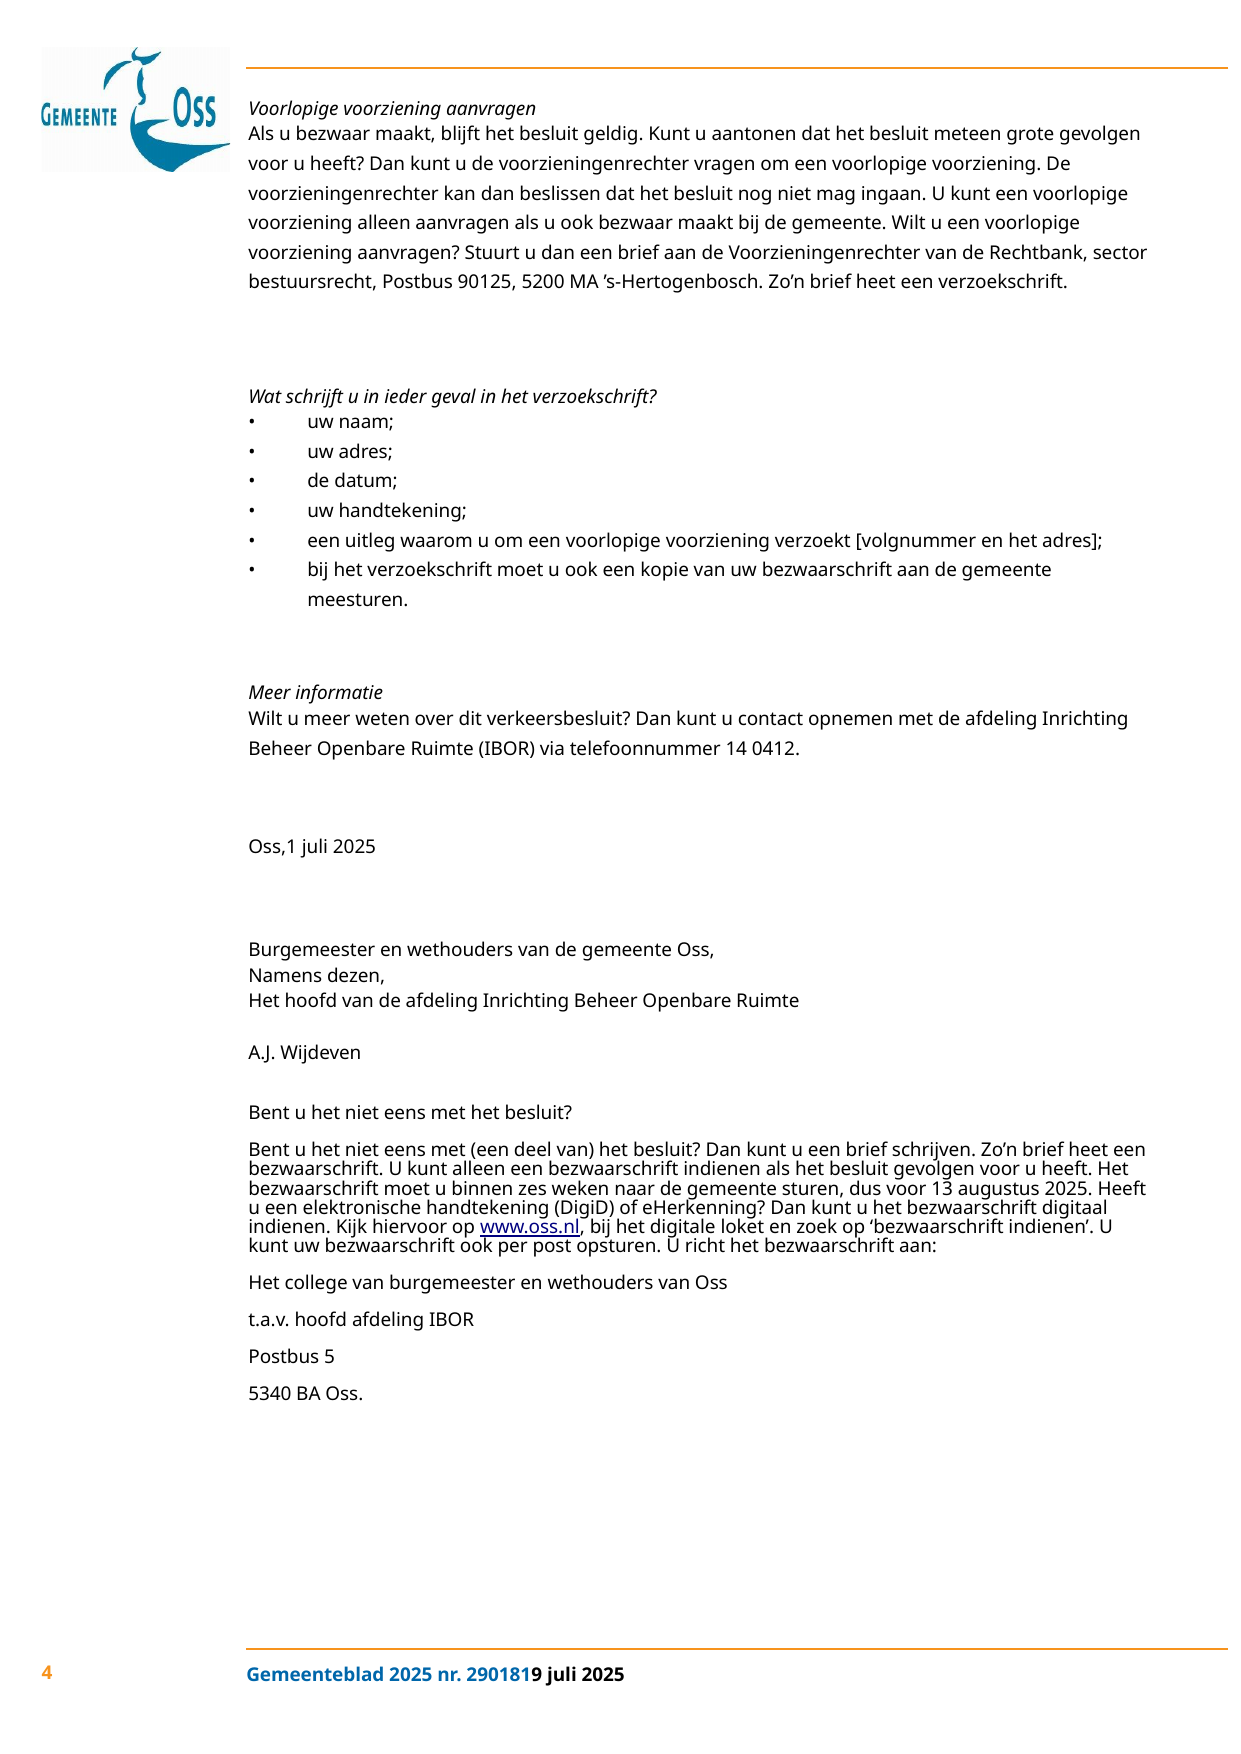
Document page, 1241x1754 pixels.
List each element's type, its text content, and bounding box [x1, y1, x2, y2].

text Het college van burgemeester en wethouders van Oss [248, 1274, 1152, 1294]
text t.a.v. hoofd afdeling IBOR [248, 1311, 1152, 1331]
text Wilt u meer weten over dit verkeersbesluit? Dan kunt u contact opnemen met de afdeling Inrichting Beheer Openbare Ruimte (IBOR) via telefoonnummer 14 0412. [248, 705, 1152, 761]
text Voorlopige voorziening aanvragen [248, 95, 1152, 121]
text Bent u het niet eens met het besluit? [248, 1104, 1152, 1123]
text Als u bezwaar maakt, blijft het besluit geldig. Kunt u aantonen dat het besluit meteen grote gevolgen voor u heeft? Dan kunt u de voorzieningenrechter vragen om een voorlopige voorziening. De voorzieningenrechter kan dan beslissen dat het besluit nog niet mag ingaan. U kunt een voorlopige voorziening alleen aanvragen als u ook bezwaar maakt bij de gemeente. Wilt u een voorlopige voorziening aanvragen? Stuurt u dan een brief aan de Voorzieningenrechter van de Rechtbank, sector bestuursrecht, Postbus 90125, 5200 MA ’s-Hertogenbosch. Zo’n brief heet een verzoekschrift. [248, 121, 1152, 294]
text Wat schrijft u in ieder geval in het verzoekschrift? [248, 383, 1152, 408]
list een uitleg waarom u om een voorlopige voorziening verzoekt [volgnummer en het adres]; [248, 527, 1152, 553]
list uw adres; [248, 438, 1152, 464]
list uw handtekening; [248, 497, 1152, 523]
text Het hoofd van de afdeling Inrichting Beheer Openbare Ruimte [248, 987, 1152, 1013]
text Burgemeester en wethouders van de gemeente Oss, [248, 936, 1152, 962]
text A.J. Wijdeven [248, 1039, 1152, 1065]
text Oss,1 juli 2025 [248, 833, 1152, 859]
list de datum; [248, 468, 1152, 493]
text Postbus 5 [248, 1348, 1152, 1368]
text Bent u het niet eens met (een deel van) het besluit? Dan kunt u een brief schrijven. Zo’n brief heet een bezwaarschrift. U kunt alleen een bezwaarschrift indienen als het besluit gevolgen voor u heeft. Het bezwaarschrift moet u binnen zes weken naar de gemeente sturen, dus voor 13 augustus 2025. Heeft u een elektronische handtekening (DigiD) of eHerkenning? Dan kunt u het bezwaarschrift digitaal indienen. Kijk hiervoor op www.oss.nl, bij het digitale loket en zoek op ‘bezwaarschrift indienen’. U kunt uw bezwaarschrift ook per post opsturen. U richt het bezwaarschrift aan: [248, 1141, 1152, 1257]
text 5340 BA Oss. [248, 1385, 1152, 1404]
text Namens dezen, [248, 962, 1152, 987]
picture [41, 47, 231, 172]
list uw naam; [248, 408, 1152, 434]
list bij het verzoekschrift moet u ook een kopie van uw bezwaarschrift aan de gemeente meesturen. [248, 556, 1152, 612]
text Meer informatie [248, 679, 1152, 705]
